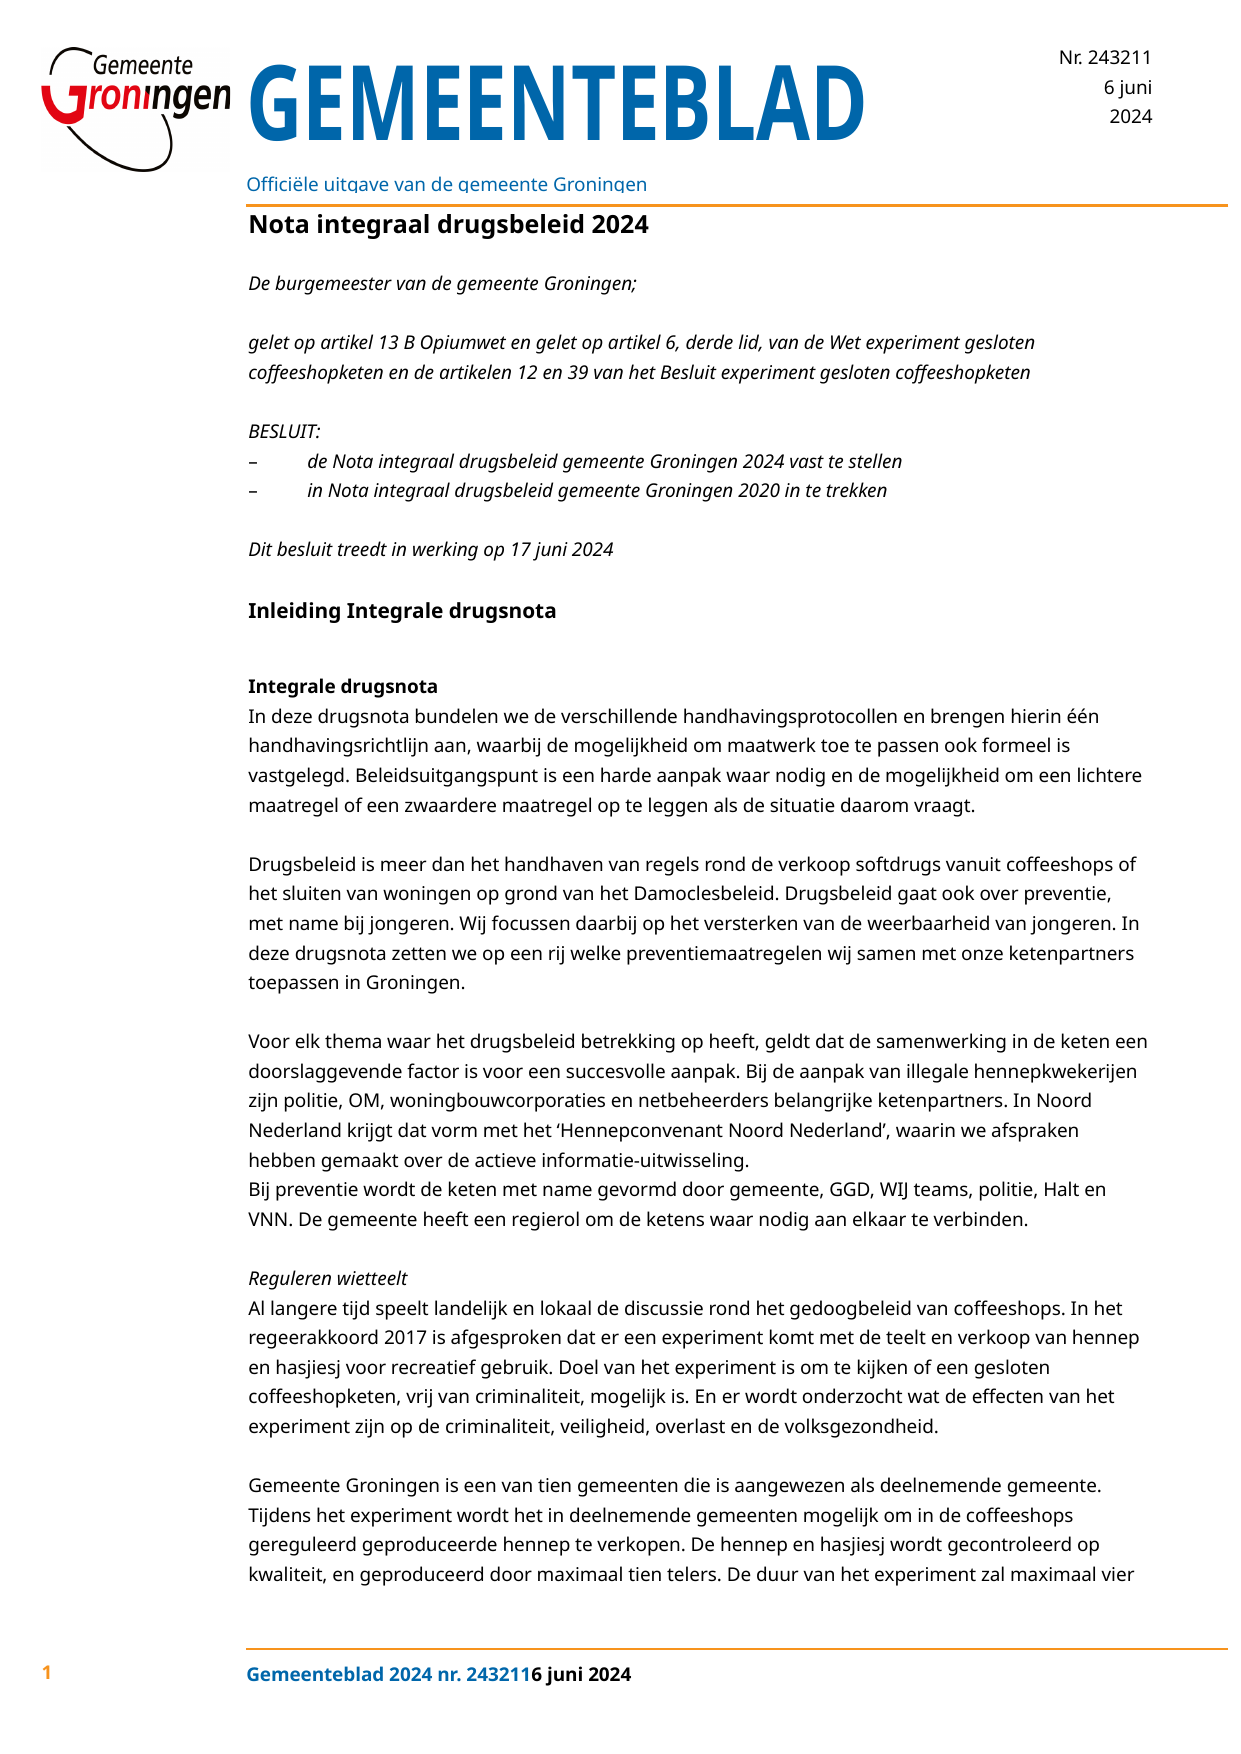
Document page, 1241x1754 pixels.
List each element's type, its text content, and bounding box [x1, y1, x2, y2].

text Bij preventie wordt de keten met name gevormd door gemeente, GGD, WIJ teams, politie, Halt en VNN. De gemeente heeft een regierol om de ketens waar nodig aan elkaar te verbinden. [248, 1176, 1152, 1232]
list in Nota integraal drugsbeleid gemeente Groningen 2020 in te trekken [248, 477, 1152, 503]
text Gemeente Groningen is een van tien gemeenten die is aangewezen als deelnemende gemeente. Tijdens het experiment wordt het in deelnemende gemeenten mogelijk om in de coffeeshops gereguleerd geproduceerde hennep te verkopen. De hennep en hasjiesj wordt gecontroleerd op kwaliteit, en geproduceerd door maximaal tien telers. De duur van het experiment zal maximaal vier [248, 1472, 1152, 1587]
text Al langere tijd speelt landelijk en lokaal de discussie rond het gedoogbeleid van coffeeshops. In het regeerakkoord 2017 is afgesproken dat er een experiment komt met de teelt en verkoop van hennep en hasjiesj voor recreatief gebruik. Doel van het experiment is om te kijken of een gesloten coffeeshopketen, vrij van criminaliteit, mogelijk is. En er wordt onderzocht wat de effecten van het experiment zijn op de criminaliteit, veiligheid, overlast en de volksgezondheid. [248, 1295, 1152, 1439]
text Voor elk thema waar het drugsbeleid betrekking op heeft, geldt dat de samenwerking in de keten een doorslaggevende factor is voor een succesvolle aanpak. Bij de aanpak van illegale hennepkwekerijen zijn politie, OM, woningbouwcorporaties en netbeheerders belangrijke ketenpartners. In Noord Nederland krijgt dat vorm met het ‘Hennepconvenant Noord Nederland’, waarin we afspraken hebben gemaakt over de actieve informatie-uitwisseling. [248, 1028, 1152, 1172]
text Reguleren wietteelt [248, 1265, 1152, 1291]
text Nota integraal drugsbeleid 2024 [248, 207, 1152, 241]
text De burgemeester van de gemeente Groningen; [248, 270, 1152, 296]
picture [41, 47, 231, 172]
text gelet op artikel 13 B Opiumwet en gelet op artikel 6, derde lid, van de Wet experiment gesloten coffeeshopketen en de artikelen 12 en 39 van het Besluit experiment gesloten coffeeshopketen [248, 329, 1152, 385]
list de Nota integraal drugsbeleid gemeente Groningen 2024 vast te stellen [248, 448, 1152, 473]
text Inleiding Integrale drugsnota [248, 596, 1152, 624]
text Drugsbeleid is meer dan het handhaven van regels rond de verkoop softdrugs vanuit coffeeshops of het sluiten van woningen op grond van het Damoclesbeleid. Drugsbeleid gaat ook over preventie, met name bij jongeren. Wij focussen daarbij op het versterken van de weerbaarheid van jongeren. In deze drugsnota zetten we op een rij welke preventiemaatregelen wij samen met onze ketenpartners toepassen in Groningen. [248, 851, 1152, 995]
text Integrale drugsnota [248, 673, 1152, 699]
text Dit besluit treedt in werking op 17 juni 2024 [248, 537, 1152, 562]
text In deze drugsnota bundelen we de verschillende handhavingsprotocollen en brengen hierin één handhavingsrichtlijn aan, waarbij de mogelijkheid om maatwerk toe te passen ook formeel is vastgelegd. Beleidsuitgangspunt is een harde aanpak waar nodig en de mogelijkheid om een lichtere maatregel of een zwaardere maatregel op te leggen als de situatie daarom vraagt. [248, 703, 1152, 817]
text BESLUIT: [248, 418, 1152, 444]
